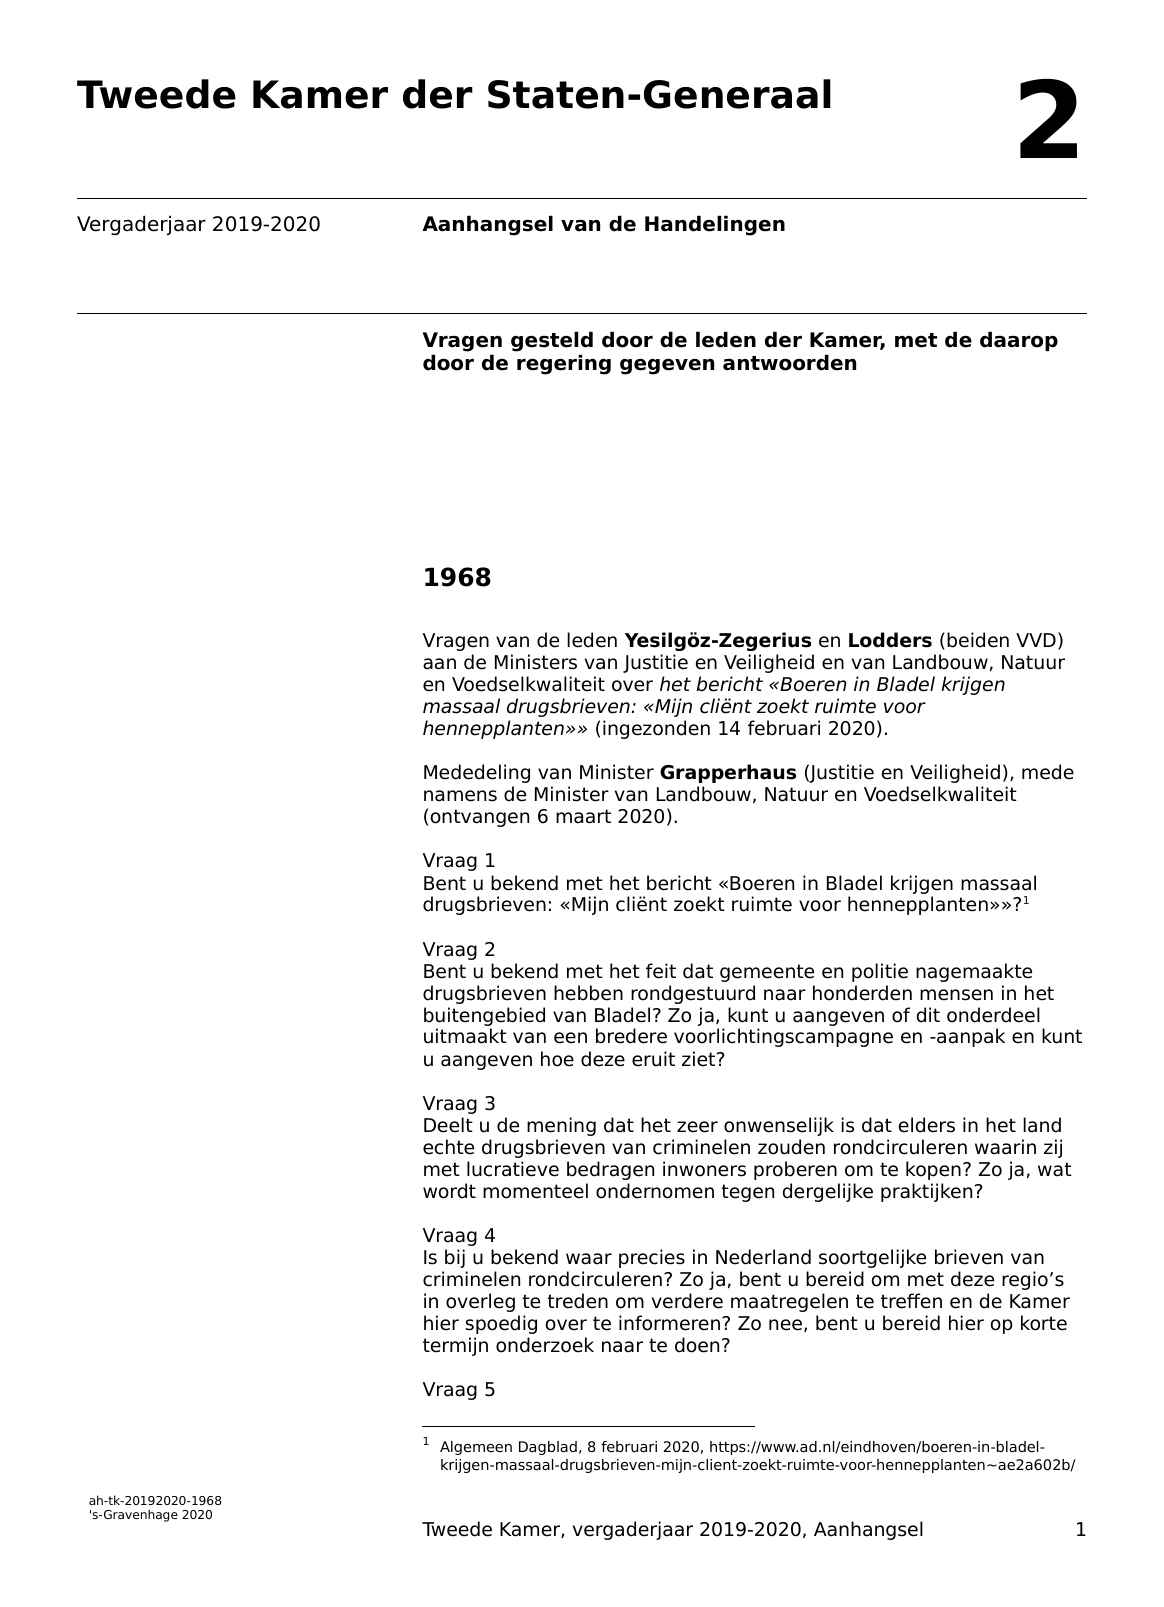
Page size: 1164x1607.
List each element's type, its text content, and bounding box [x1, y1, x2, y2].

text Vraag 4 [422, 1225, 1087, 1247]
text Is bij u bekend waar precies in Nederland soortgelijke brieven van criminelen rondcirculeren? Zo ja, bent u bereid om met deze regio’s in overleg te treden om verdere maatregelen te treffen en de Kamer hier spoedig over te informeren? Zo nee, bent u bereid hier op korte termijn onderzoek naar te doen? [422, 1247, 1087, 1357]
table_cell [77, 314, 422, 375]
text Mededeling van Minister Grapperhaus (Justitie en Veiligheid), mede namens de Minister van Landbouw, Natuur en Voedselkwaliteit (ontvangen 6 maart 2020). [422, 762, 1087, 828]
text Bent u bekend met het feit dat gemeente en politie nagemaakte drugsbrieven hebben rondgestuurd naar honderden mensen in het buitengebied van Bladel? Zo ja, kunt u aangeven of dit onderdeel uitmaakt van een bredere voorlichtingscampagne en -aanpak en kunt u aangeven hoe deze eruit ziet? [422, 961, 1087, 1070]
text Vraag 5 [422, 1379, 1087, 1401]
table_cell Vergaderjaar 2019-2020 [77, 199, 422, 313]
text Bent u bekend met het bericht «Boeren in Bladel krijgen massaal drugsbrieven: «Mijn cliënt zoekt ruimte voor hennepplanten»»? [422, 872, 1087, 916]
table_cell Aanhangsel van de Handelingen [422, 199, 1087, 313]
text Deelt u de mening dat het zeer onwenselijk is dat elders in het land echte drugsbrieven van criminelen zouden rondcirculeren waarin zij met lucratieve bedragen inwoners proberen om te kopen? Zo ja, wat wordt momenteel ondernomen tegen dergelijke praktijken? [422, 1114, 1087, 1202]
text Vraag 1 [422, 850, 1087, 872]
text ah-tk-20192020-1968 [88, 1494, 323, 1508]
text 1968 [422, 563, 1087, 592]
text Algemeen Dagblad, 8 februari 2020, https://www.ad.nl/eindhoven/boeren-in-bladel-krijgen-massaal-drugsbrieven-mijn-client-zoekt-ruimte-voor-hennepplanten~ae2a602b/ [422, 1435, 1087, 1474]
text Vraag 3 [422, 1093, 1087, 1114]
text Vragen van de leden Yesilgöz-Zegerius en Lodders (beiden VVD) aan de Ministers van Justitie en Veiligheid en van Landbouw, Natuur en Voedselkwaliteit over het bericht «Boeren in Bladel krijgen massaal drugsbrieven: «Mijn cliënt zoekt ruimte voor hennepplanten»» (ingezonden 14 februari 2020). [422, 630, 1087, 740]
text Vraag 2 [422, 938, 1087, 961]
table_header Tweede Kamer der Staten-Generaal [77, 59, 886, 198]
text 's-Gravenhage 2020 [88, 1508, 323, 1522]
table_header 2 [886, 59, 1087, 198]
table_cell Vragen gesteld door de leden der Kamer, met de daarop door de regering gegeven antwoorden [422, 314, 1087, 375]
